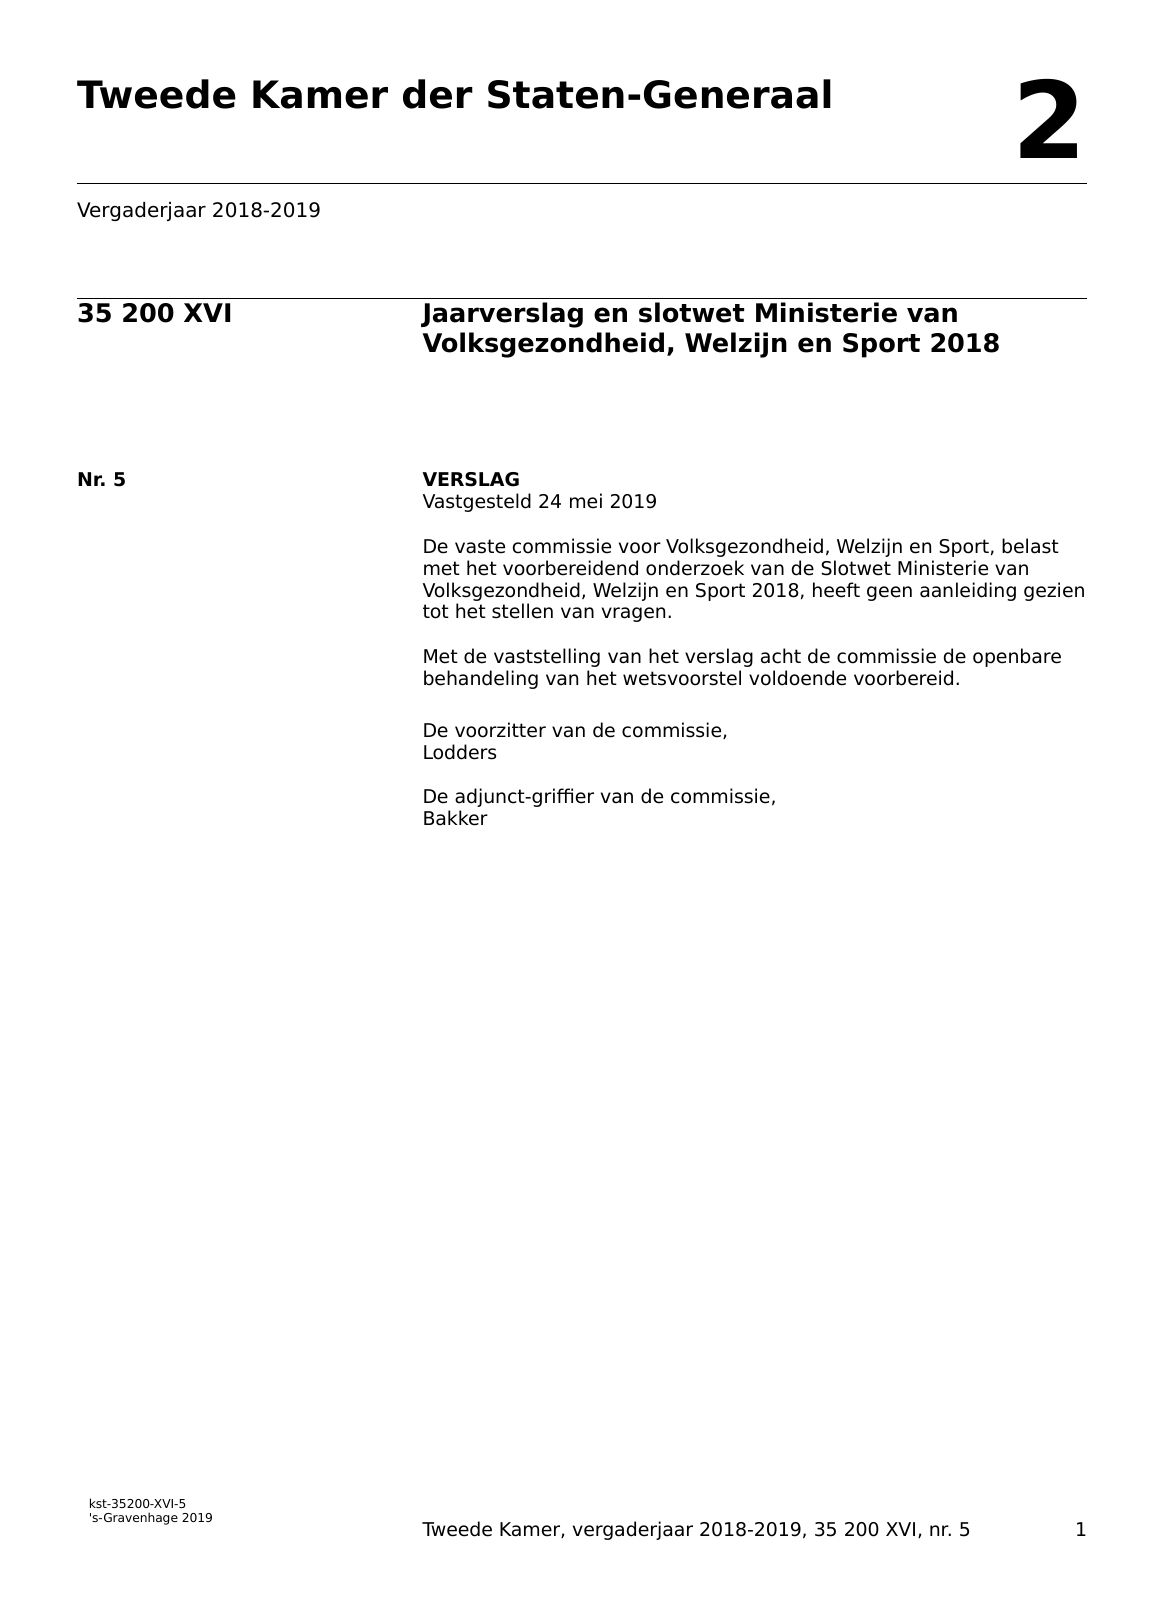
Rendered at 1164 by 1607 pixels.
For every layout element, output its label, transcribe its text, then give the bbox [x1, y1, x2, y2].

text De voorzitter van de commissie, Lodders [422, 719, 1087, 763]
text De vaste commissie voor Volksgezondheid, Welzijn en Sport, belast met het voorbereidend onderzoek van de Slotwet Ministerie van Volksgezondheid, Welzijn en Sport 2018, heeft geen aanleiding gezien tot het stellen van vragen. [422, 536, 1087, 623]
table_header 2 [886, 59, 1087, 183]
text kst-35200-XVI-5 [88, 1497, 323, 1511]
table_header Tweede Kamer der Staten-Generaal [77, 59, 886, 183]
text De adjunct-griffier van de commissie, Bakker [422, 786, 1087, 830]
text 's-Gravenhage 2019 [88, 1511, 323, 1525]
subtitle Nr. 5 VERSLAG [77, 469, 1087, 491]
text Vastgesteld 24 mei 2019 [422, 491, 1087, 513]
text Met de vaststelling van het verslag acht de commissie de openbare behandeling van het wetsvoorstel voldoende voorbereid. [422, 646, 1087, 689]
table_cell Vergaderjaar 2018-2019 [77, 184, 1087, 298]
subtitle 35 200 XVI Jaarverslag en slotwet Ministerie van Volksgezondheid, Welzijn en Sport 2018 [77, 299, 1087, 358]
